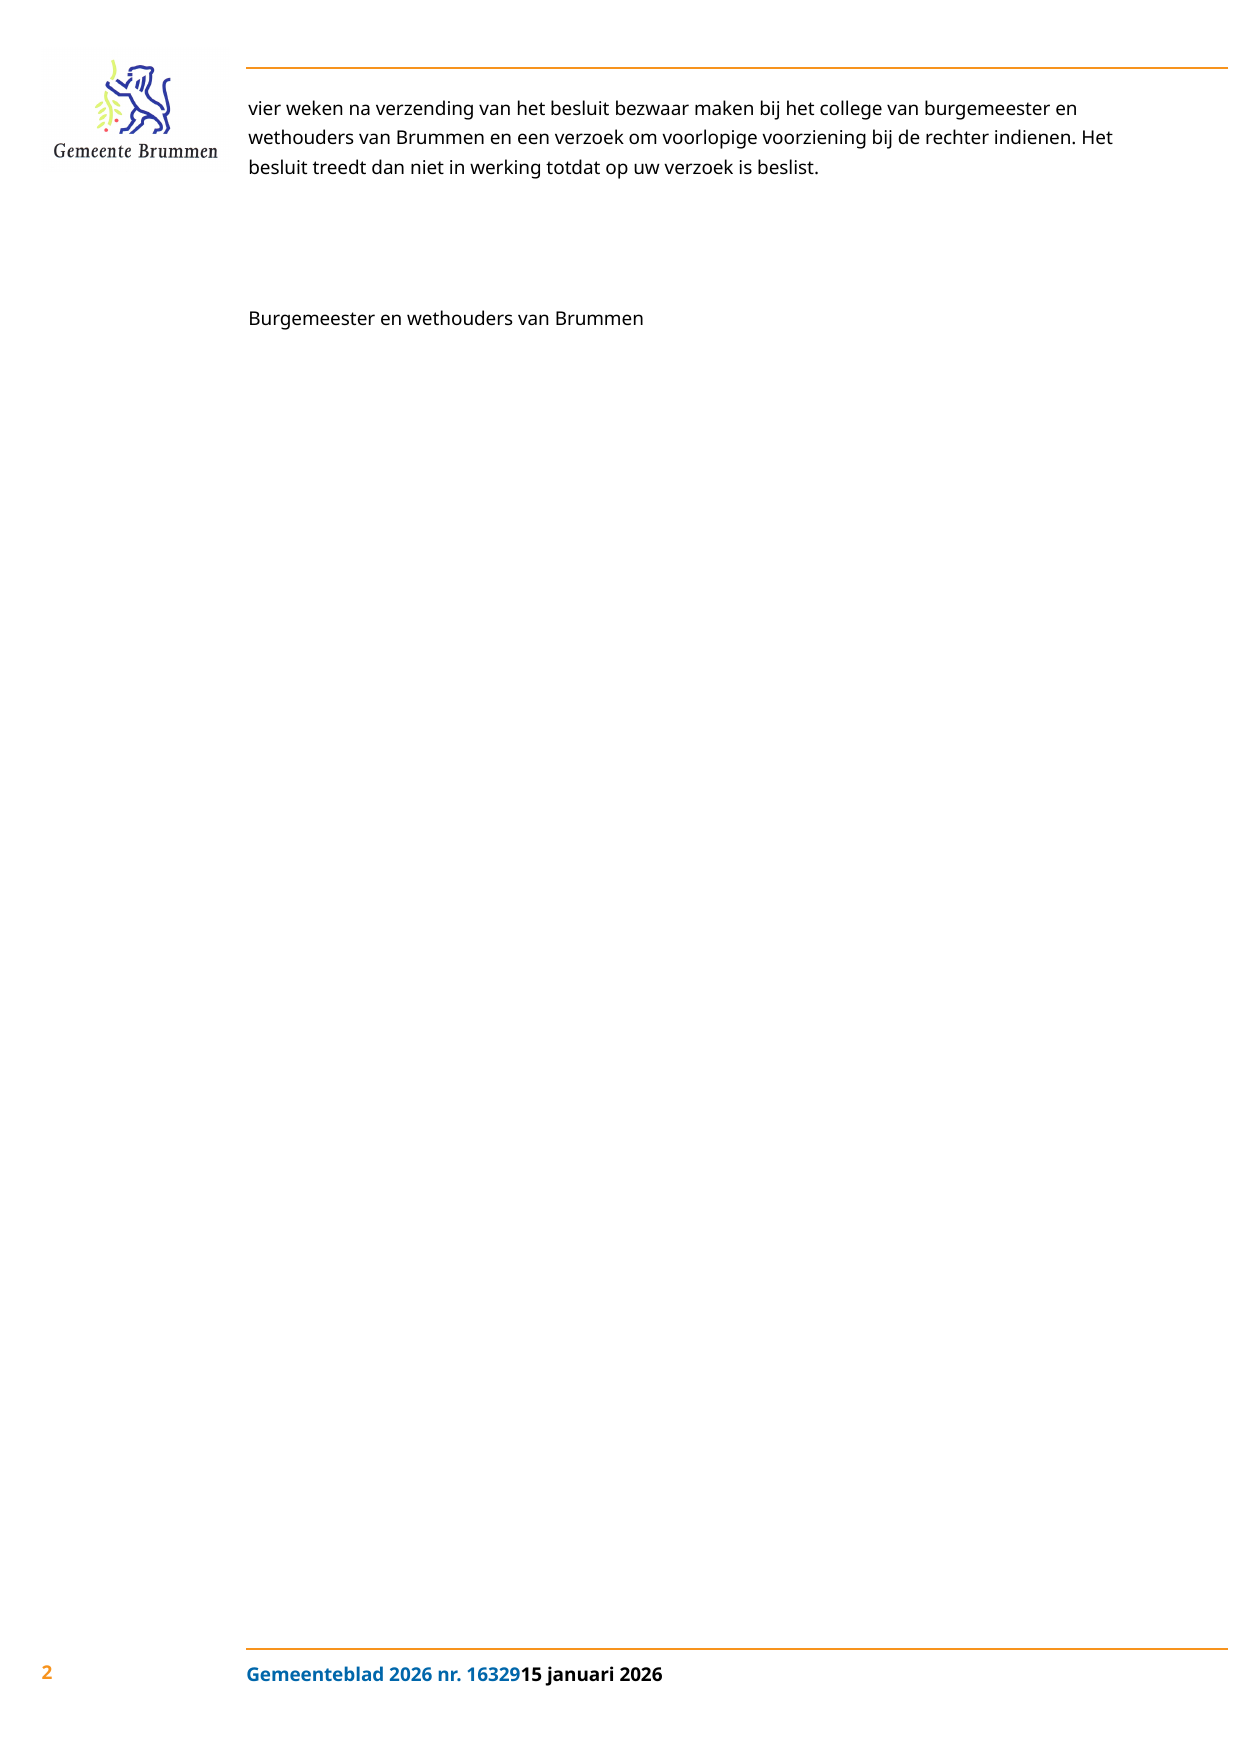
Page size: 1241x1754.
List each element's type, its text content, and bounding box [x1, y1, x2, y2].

text Burgemeester en wethouders van Brummen [248, 305, 1152, 331]
text vier weken na verzending van het besluit bezwaar maken bij het college van burgemeester en wethouders van Brummen en een verzoek om voorlopige voorziening bij de rechter indienen. Het besluit treedt dan niet in werking totdat op uw verzoek is beslist. [248, 95, 1152, 180]
picture [41, 47, 231, 172]
